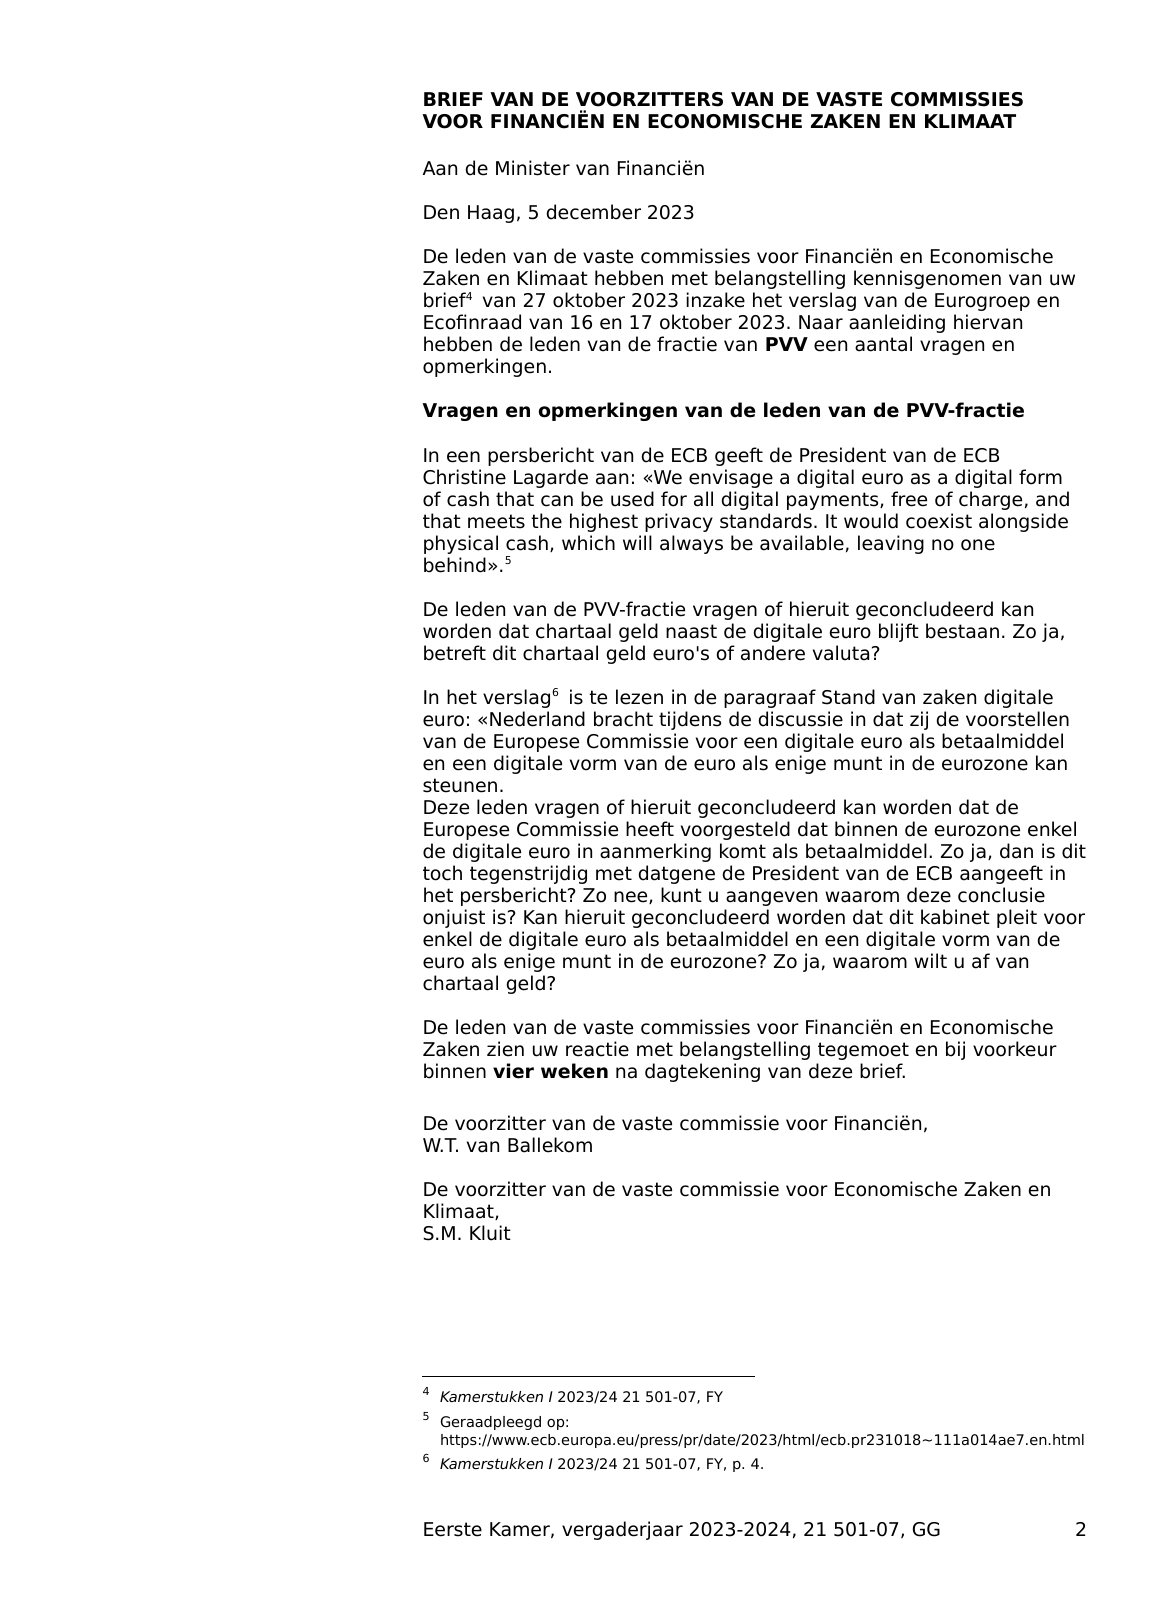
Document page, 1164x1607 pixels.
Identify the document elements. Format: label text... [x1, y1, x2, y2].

text Kamerstukken I 2023/24 21 501-07, FY, p. 4. [422, 1452, 1087, 1474]
text De leden van de PVV-fractie vragen of hieruit geconcludeerd kan worden dat chartaal geld naast de digitale euro blijft bestaan. Zo ja, betreft dit chartaal geld euro's of andere valuta? [422, 599, 1087, 664]
text De voorzitter van de vaste commissie voor Economische Zaken en Klimaat, S.M. Kluit [422, 1179, 1087, 1245]
text Geraadpleegd op: https://www.ecb.europa.eu/press/pr/date/2023/html/ecb.pr231018~111a014ae7.en.html [422, 1410, 1087, 1449]
text In een persbericht van de ECB geeft de President van de ECB Christine Lagarde aan: «We envisage a digital euro as a digital form of cash that can be used for all digital payments, free of charge, and that meets the highest privacy standards. It would coexist alongside physical cash, which will always be available, leaving no one behind». [422, 444, 1087, 576]
text Deze leden vragen of hieruit geconcludeerd kan worden dat de Europese Commissie heeft voorgesteld dat binnen de eurozone enkel de digitale euro in aanmerking komt als betaalmiddel. Zo ja, dan is dit toch tegenstrijdig met datgene de President van de ECB aangeeft in het persbericht? Zo nee, kunt u aangeven waarom deze conclusie onjuist is? Kan hieruit geconcludeerd worden dat dit kabinet pleit voor enkel de digitale euro als betaalmiddel en een digitale vorm van de euro als enige munt in de eurozone? Zo ja, waarom wilt u af van chartaal geld? [422, 797, 1087, 994]
text De voorzitter van de vaste commissie voor Financiën, W.T. van Ballekom [422, 1113, 1087, 1157]
subtitle Vragen en opmerkingen van de leden van de PVV-fractie [422, 400, 1087, 422]
text De leden van de vaste commissies voor Financiën en Economische Zaken en Klimaat hebben met belangstelling kennisgenomen van uw brief van 27 oktober 2023 inzake het verslag van de Eurogroep en Ecofinraad van 16 en 17 oktober 2023. Naar aanleiding hiervan hebben de leden van de fractie van PVV een aantal vragen en opmerkingen. [422, 246, 1087, 378]
subtitle BRIEF VAN DE VOORZITTERS VAN DE VASTE COMMISSIES VOOR FINANCIËN EN ECONOMISCHE ZAKEN EN KLIMAAT [422, 89, 1087, 133]
text Den Haag, 5 december 2023 [422, 202, 1087, 224]
text In het verslag is te lezen in de paragraaf Stand van zaken digitale euro: «Nederland bracht tijdens de discussie in dat zij de voorstellen van de Europese Commissie voor een digitale euro als betaalmiddel en een digitale vorm van de euro als enige munt in de eurozone kan steunen. [422, 687, 1087, 797]
text Aan de Minister van Financiën [422, 158, 1087, 180]
text Kamerstukken I 2023/24 21 501-07, FY [422, 1385, 1087, 1407]
text De leden van de vaste commissies voor Financiën en Economische Zaken zien uw reactie met belangstelling tegemoet en bij voorkeur binnen vier weken na dagtekening van deze brief. [422, 1017, 1087, 1083]
